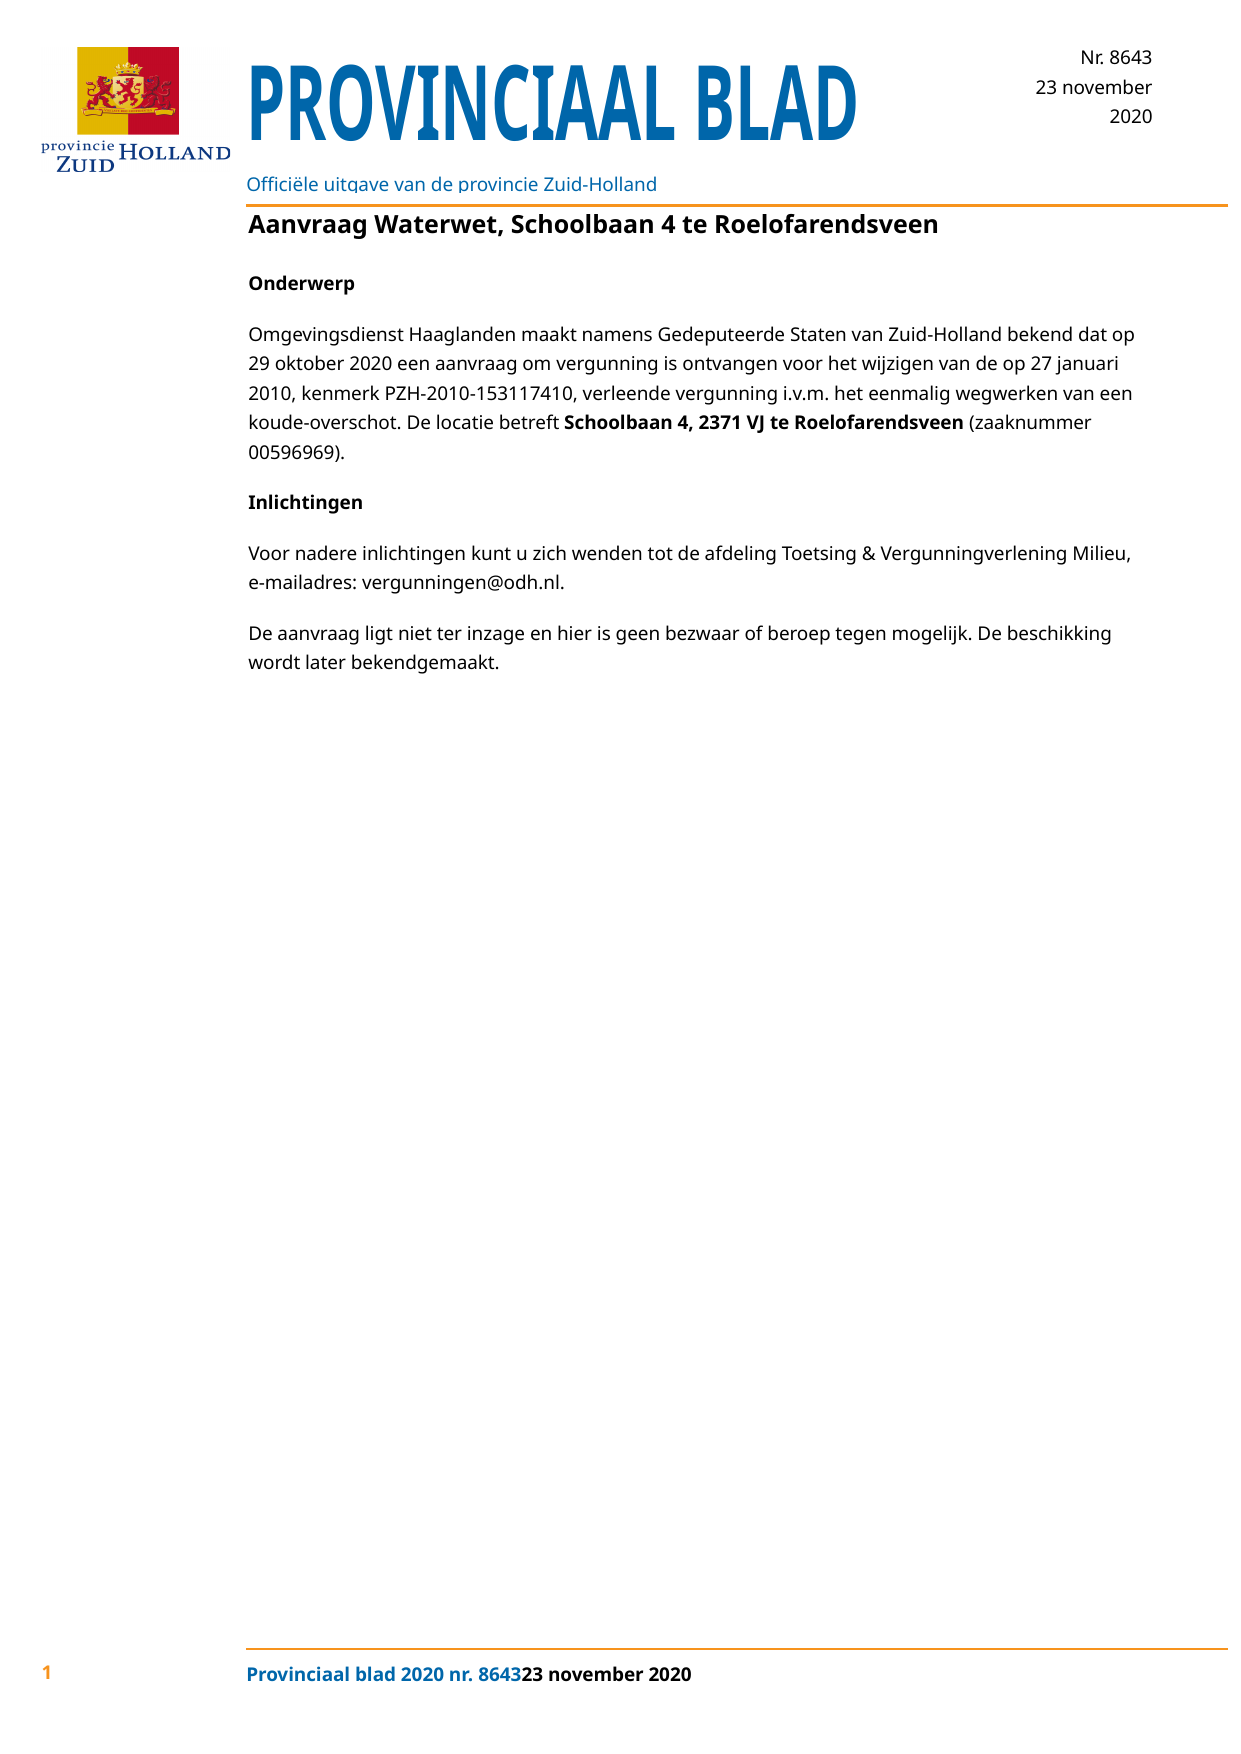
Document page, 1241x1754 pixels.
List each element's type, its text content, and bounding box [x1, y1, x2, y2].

text Omgevingsdienst Haaglanden maakt namens Gedeputeerde Staten van Zuid-Holland bekend dat op 29 oktober 2020 een aanvraag om vergunning is ontvangen voor het wijzigen van de op 27 januari 2010, kenmerk PZH-2010-153117410, verleende vergunning i.v.m. het eenmalig wegwerken van een koude-overschot. De locatie betreft Schoolbaan 4, 2371 VJ te Roelofarendsveen (zaaknummer 00596969). [248, 321, 1152, 465]
text Aanvraag Waterwet, Schoolbaan 4 te Roelofarendsveen [248, 207, 1152, 241]
text Inlichtingen [248, 489, 1152, 515]
text De aanvraag ligt niet ter inzage en hier is geen bezwaar of beroep tegen mogelijk. De beschikking wordt later bekendgemaakt. [248, 620, 1152, 675]
text Onderwerp [248, 270, 1152, 296]
picture [41, 47, 231, 172]
text Voor nadere inlichtingen kunt u zich wenden tot de afdeling Toetsing & Vergunningverlening Milieu, e-mailadres: vergunningen@odh.nl. [248, 540, 1152, 595]
